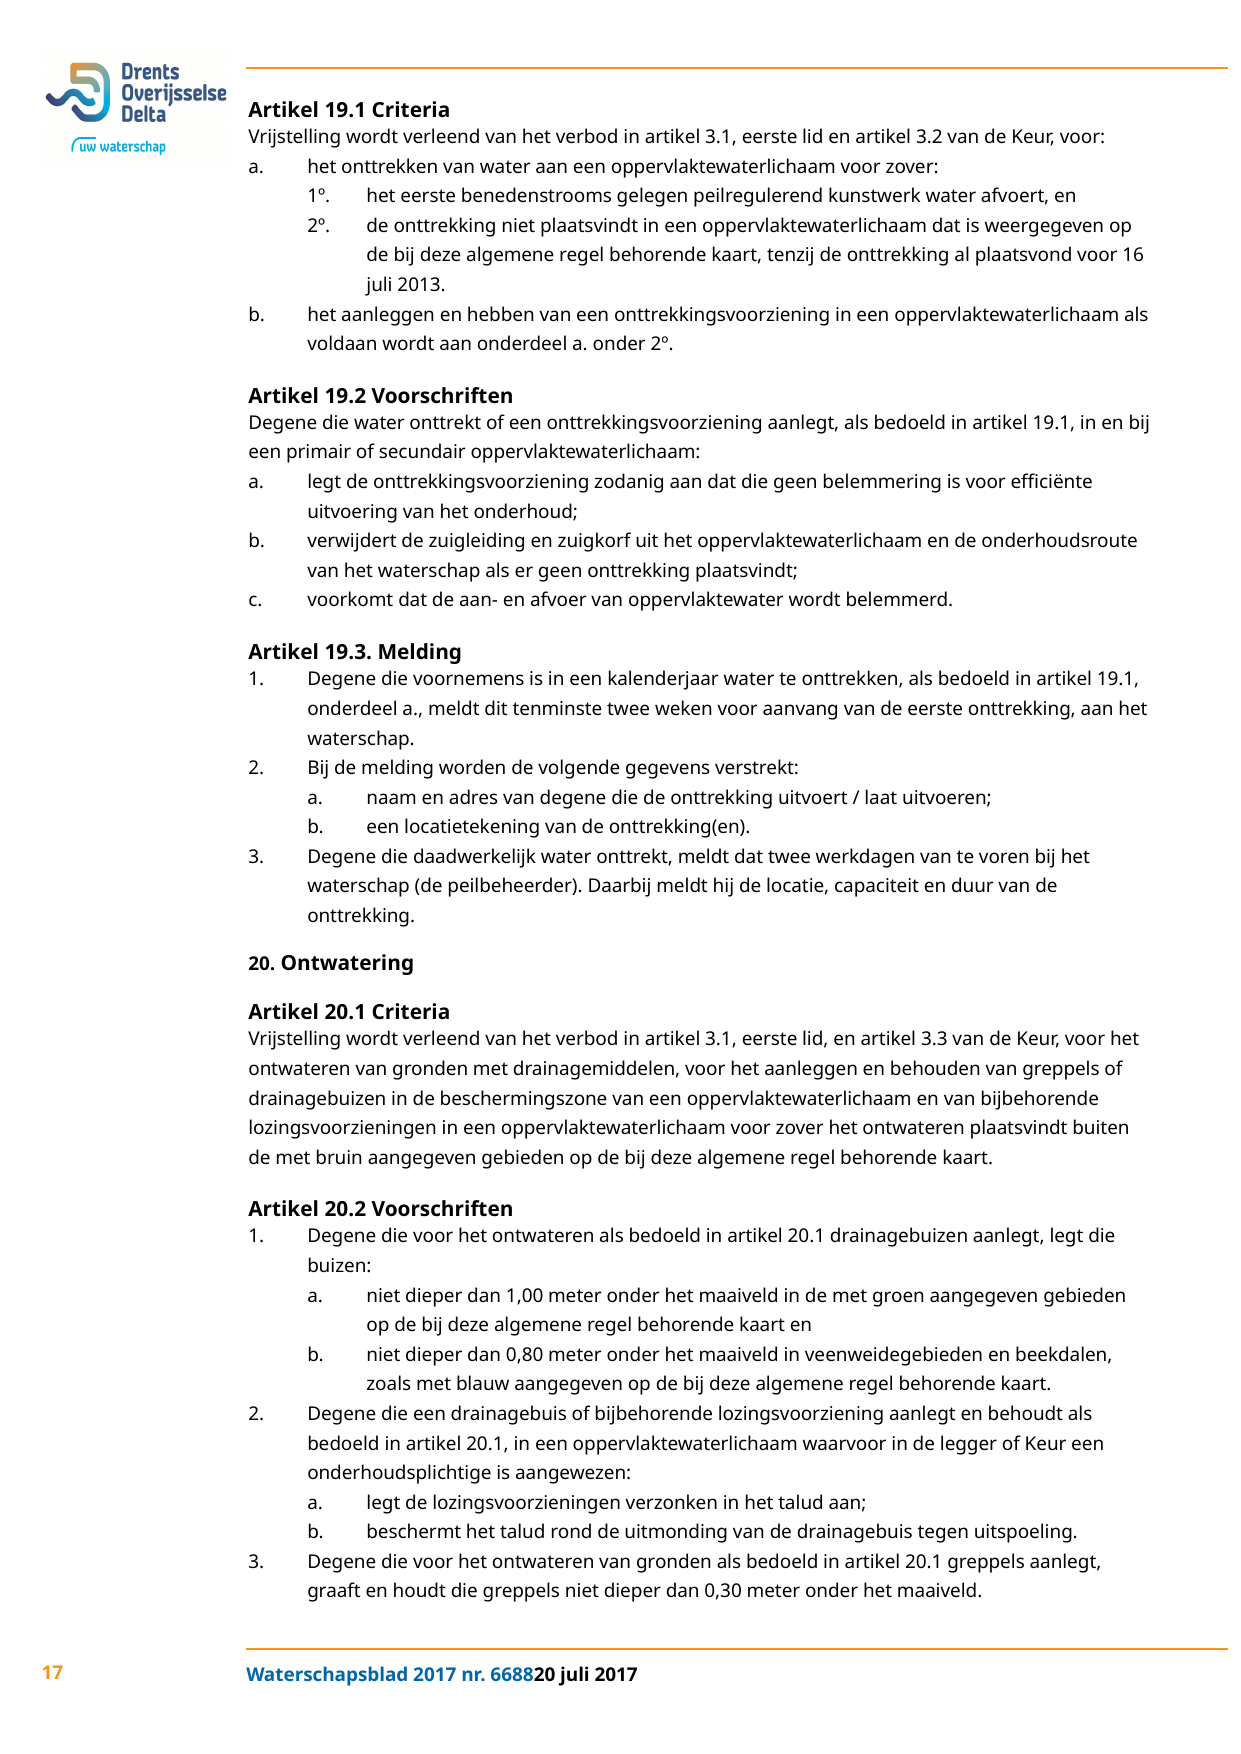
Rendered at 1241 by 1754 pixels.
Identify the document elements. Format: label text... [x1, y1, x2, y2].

list verwijdert de zuigleiding en zuigkorf uit het oppervlaktewaterlichaam en de onderhoudsroute van het waterschap als er geen onttrekking plaatsvindt; [248, 527, 1152, 583]
list Bij de melding worden de volgende gegevens verstrekt: [248, 754, 1152, 780]
list het eerste benedenstrooms gelegen peilregulerend kunstwerk water afvoert, en [307, 182, 1152, 208]
text Artikel 20.1 Criteria [248, 997, 1152, 1026]
list Degene die een drainagebuis of bijbehorende lozingsvoorziening aanlegt en behoudt als bedoeld in artikel 20.1, in een oppervlaktewaterlichaam waarvoor in de legger of Keur een onderhoudsplichtige is aangewezen: [248, 1400, 1152, 1485]
text Artikel 19.2 Voorschriften [248, 381, 1152, 409]
list voorkomt dat de aan- en afvoer van oppervlaktewater wordt belemmerd. [248, 587, 1152, 612]
text Artikel 19.3. Melding [248, 637, 1152, 666]
text 20. Ontwatering [248, 948, 1152, 976]
text Artikel 20.2 Voorschriften [248, 1194, 1152, 1223]
list legt de lozingsvoorzieningen verzonken in het talud aan; [307, 1489, 1152, 1515]
list naam en adres van degene die de onttrekking uitvoert / laat uitvoeren; [307, 784, 1152, 809]
text Artikel 19.1 Criteria [248, 95, 1152, 123]
text Degene die water onttrekt of een onttrekkingsvoorziening aanlegt, als bedoeld in artikel 19.1, in en bij een primair of secundair oppervlaktewaterlichaam: [248, 409, 1152, 464]
list Degene die voor het ontwateren van gronden als bedoeld in artikel 20.1 greppels aanlegt, graaft en houdt die greppels niet dieper dan 0,30 meter onder het maaiveld. [248, 1548, 1152, 1603]
list niet dieper dan 1,00 meter onder het maaiveld in de met groen aangegeven gebieden op de bij deze algemene regel behorende kaart en [307, 1282, 1152, 1337]
text Vrijstelling wordt verleend van het verbod in artikel 3.1, eerste lid en artikel 3.2 van de Keur, voor: [248, 123, 1152, 149]
list het onttrekken van water aan een oppervlaktewaterlichaam voor zover: [248, 153, 1152, 178]
picture [41, 47, 231, 172]
list beschermt het talud rond de uitmonding van de drainagebuis tegen uitspoeling. [307, 1518, 1152, 1544]
text Vrijstelling wordt verleend van het verbod in artikel 3.1, eerste lid, en artikel 3.3 van de Keur, voor het ontwateren van gronden met drainagemiddelen, voor het aanleggen en behouden van greppels of drainagebuizen in de beschermingszone van een oppervlaktewaterlichaam en van bijbehorende lozingsvoorzieningen in een oppervlaktewaterlichaam voor zover het ontwateren plaatsvindt buiten de met bruin aangegeven gebieden op de bij deze algemene regel behorende kaart. [248, 1026, 1152, 1169]
list de onttrekking niet plaatsvindt in een oppervlaktewaterlichaam dat is weergegeven op de bij deze algemene regel behorende kaart, tenzij de onttrekking al plaatsvond voor 16 juli 2013. [307, 212, 1152, 297]
list legt de onttrekkingsvoorziening zodanig aan dat die geen belemmering is voor efficiënte uitvoering van het onderhoud; [248, 468, 1152, 524]
list Degene die voor het ontwateren als bedoeld in artikel 20.1 drainagebuizen aanlegt, legt die buizen: [248, 1223, 1152, 1278]
list Degene die daadwerkelijk water onttrekt, meldt dat twee werkdagen van te voren bij het waterschap (de peilbeheerder). Daarbij meldt hij de locatie, capaciteit en duur van de onttrekking. [248, 843, 1152, 928]
list Degene die voornemens is in een kalenderjaar water te onttrekken, als bedoeld in artikel 19.1, onderdeel a., meldt dit tenminste twee weken voor aanvang van de eerste onttrekking, aan het waterschap. [248, 666, 1152, 750]
list niet dieper dan 0,80 meter onder het maaiveld in veenweidegebieden en beekdalen, zoals met blauw aangegeven op de bij deze algemene regel behorende kaart. [307, 1341, 1152, 1396]
list het aanleggen en hebben van een onttrekkingsvoorziening in een oppervlaktewaterlichaam als voldaan wordt aan onderdeel a. onder 2º. [248, 301, 1152, 356]
list een locatietekening van de onttrekking(en). [307, 813, 1152, 839]
